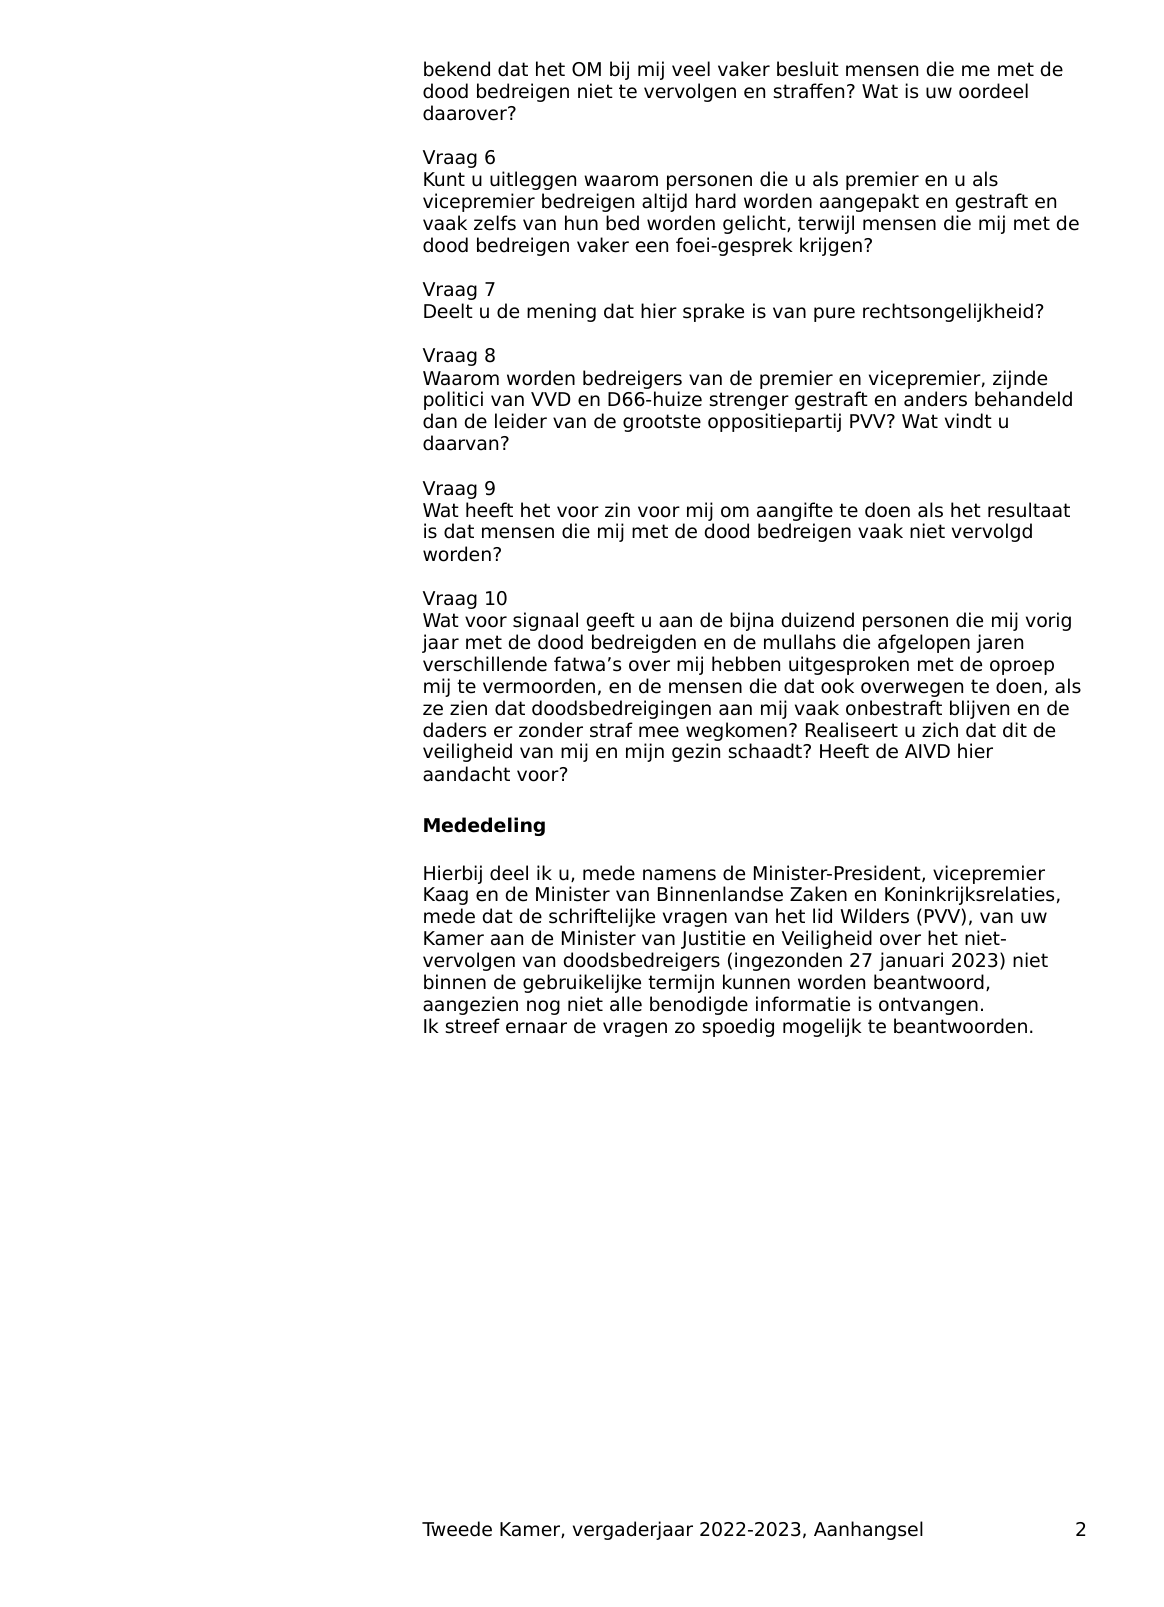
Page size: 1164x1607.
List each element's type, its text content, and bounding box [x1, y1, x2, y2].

text Wat voor signaal geeft u aan de bijna duizend personen die mij vorig jaar met de dood bedreigden en de mullahs die afgelopen jaren verschillende fatwa’s over mij hebben uitgesproken met de oproep mij te vermoorden, en de mensen die dat ook overwegen te doen, als ze zien dat doodsbedreigingen aan mij vaak onbestraft blijven en de daders er zonder straf mee wegkomen? Realiseert u zich dat dit de veiligheid van mij en mijn gezin schaadt? Heeft de AIVD hier aandacht voor? [422, 609, 1087, 785]
text Vraag 6 [422, 147, 1087, 169]
text Ik streef ernaar de vragen zo spoedig mogelijk te beantwoorden. [422, 1016, 1087, 1038]
subtitle Mededeling [422, 815, 1087, 837]
text Vraag 9 [422, 477, 1087, 499]
text Vraag 8 [422, 345, 1087, 367]
text Waarom worden bedreigers van de premier en vicepremier, zijnde politici van VVD en D66-huize strenger gestraft en anders behandeld dan de leider van de grootste oppositiepartij PVV? Wat vindt u daarvan? [422, 367, 1087, 455]
text Kunt u uitleggen waarom personen die u als premier en u als vicepremier bedreigen altijd hard worden aangepakt en gestraft en vaak zelfs van hun bed worden gelicht, terwijl mensen die mij met de dood bedreigen vaker een foei-gesprek krijgen? [422, 169, 1087, 257]
text bekend dat het OM bij mij veel vaker besluit mensen die me met de dood bedreigen niet te vervolgen en straffen? Wat is uw oordeel daarover? [422, 59, 1087, 125]
text Deelt u de mening dat hier sprake is van pure rechtsongelijkheid? [422, 301, 1087, 323]
text Vraag 7 [422, 279, 1087, 301]
text Wat heeft het voor zin voor mij om aangifte te doen als het resultaat is dat mensen die mij met de dood bedreigen vaak niet vervolgd worden? [422, 499, 1087, 565]
text Vraag 10 [422, 588, 1087, 609]
text Hierbij deel ik u, mede namens de Minister-President, vicepremier Kaag en de Minister van Binnenlandse Zaken en Koninkrijksrelaties, mede dat de schriftelijke vragen van het lid Wilders (PVV), van uw Kamer aan de Minister van Justitie en Veiligheid over het niet-vervolgen van doodsbedreigers (ingezonden 27 januari 2023) niet binnen de gebruikelijke termijn kunnen worden beantwoord, aangezien nog niet alle benodigde informatie is ontvangen. [422, 862, 1087, 1016]
